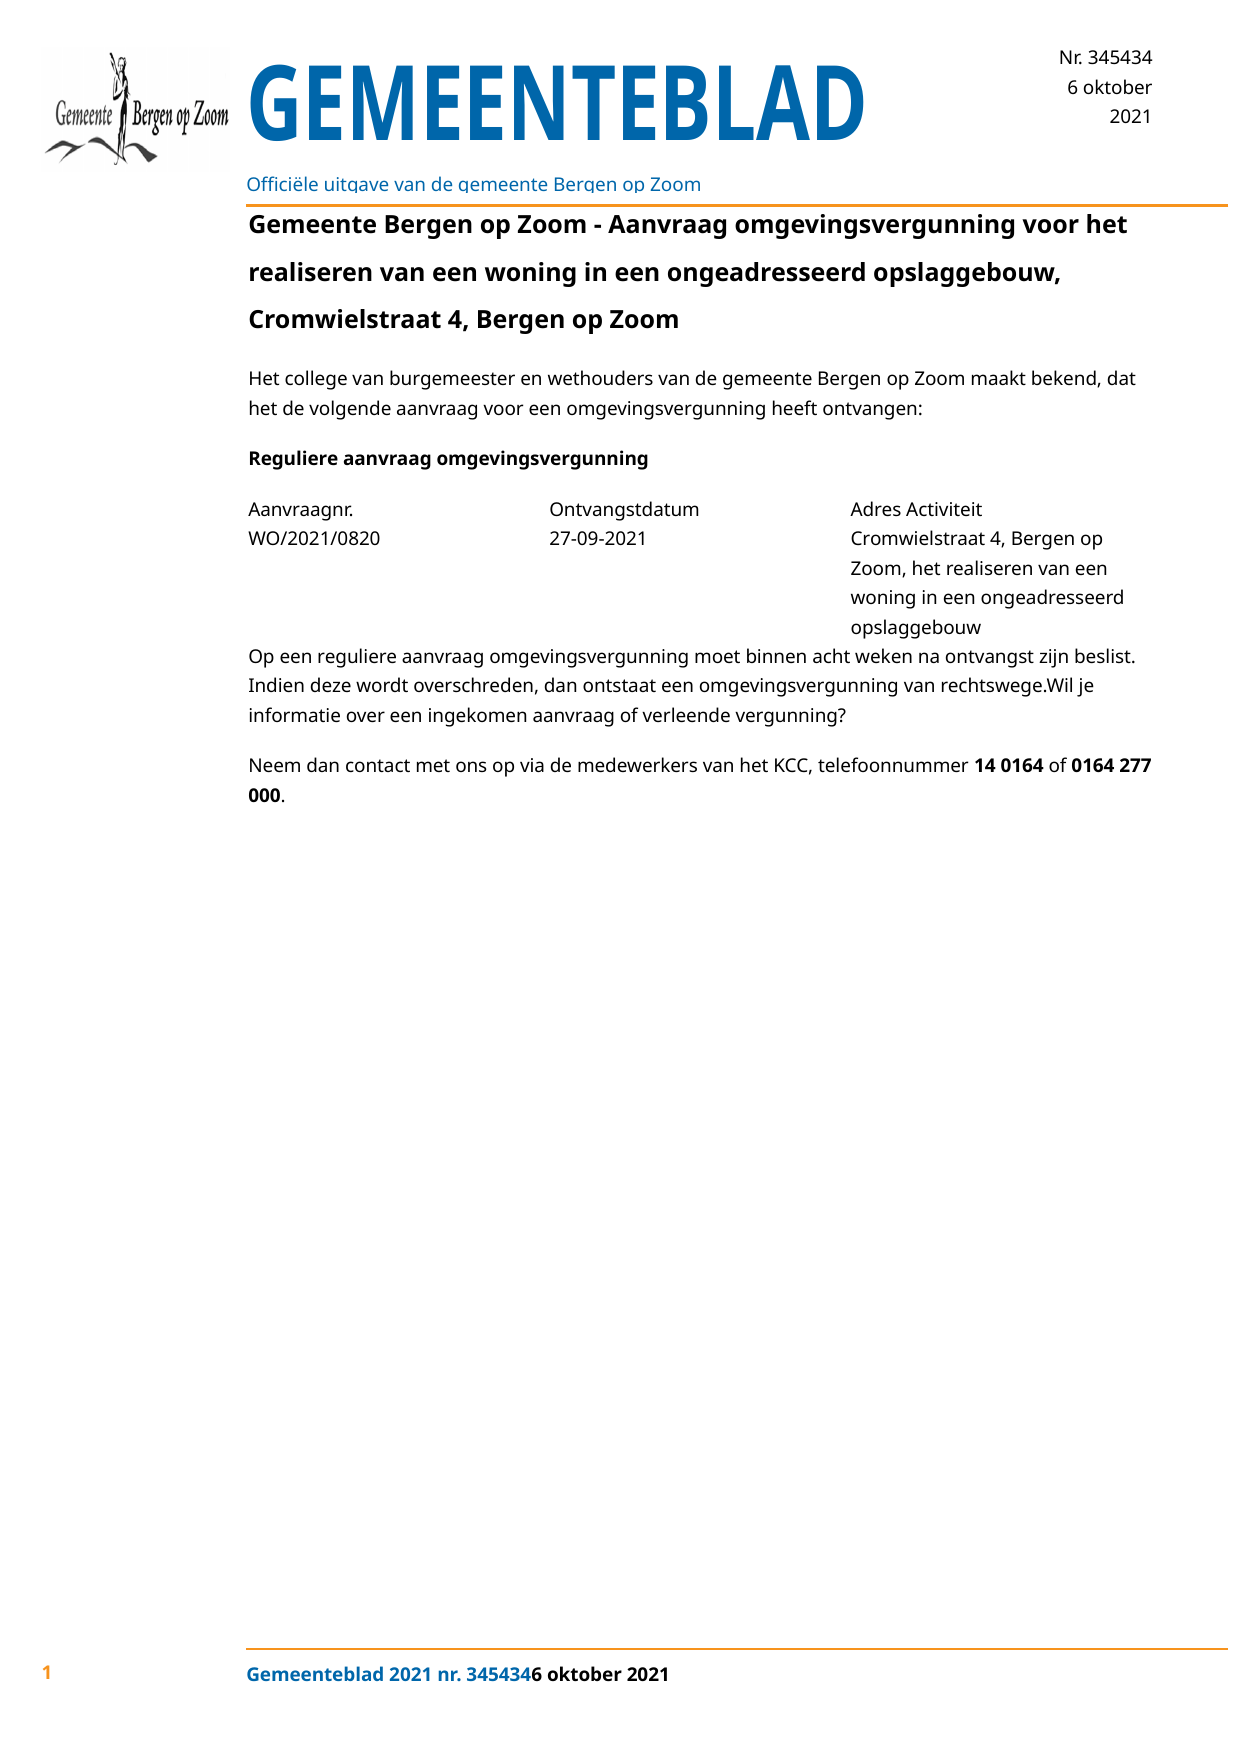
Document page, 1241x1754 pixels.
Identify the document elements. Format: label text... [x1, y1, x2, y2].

table_header WO/2021/0820 [248, 525, 549, 639]
text Gemeente Bergen op Zoom - Aanvraag omgevingsvergunning voor het realiseren van een woning in een ongeadresseerd opslaggebouw, Cromwielstraat 4, Bergen op Zoom [248, 207, 1152, 336]
table_header 27-09-2021 [549, 525, 850, 639]
table_header Adres Activiteit [850, 496, 1152, 522]
text Neem dan contact met ons op via de medewerkers van het KCC, telefoonnummer 14 0164 of 0164 277 000. [248, 752, 1152, 808]
table_header Ontvangstdatum [549, 496, 850, 522]
text Reguliere aanvraag omgevingsvergunning [248, 446, 1152, 471]
text Het college van burgemeester en wethouders van de gemeente Bergen op Zoom maakt bekend, dat het de volgende aanvraag voor een omgevingsvergunning heeft ontvangen: [248, 366, 1152, 421]
text Op een reguliere aanvraag omgevingsvergunning moet binnen acht weken na ontvangst zijn beslist. Indien deze wordt overschreden, dan ontstaat een omgevingsvergunning van rechtswege.Wil je informatie over een ingekomen aanvraag of verleende vergunning? [248, 643, 1152, 728]
picture [41, 47, 231, 172]
table_header Aanvraagnr. [248, 496, 549, 522]
table_header Cromwielstraat 4, Bergen op Zoom, het realiseren van een woning in een ongeadresseerd opslaggebouw [850, 525, 1152, 639]
